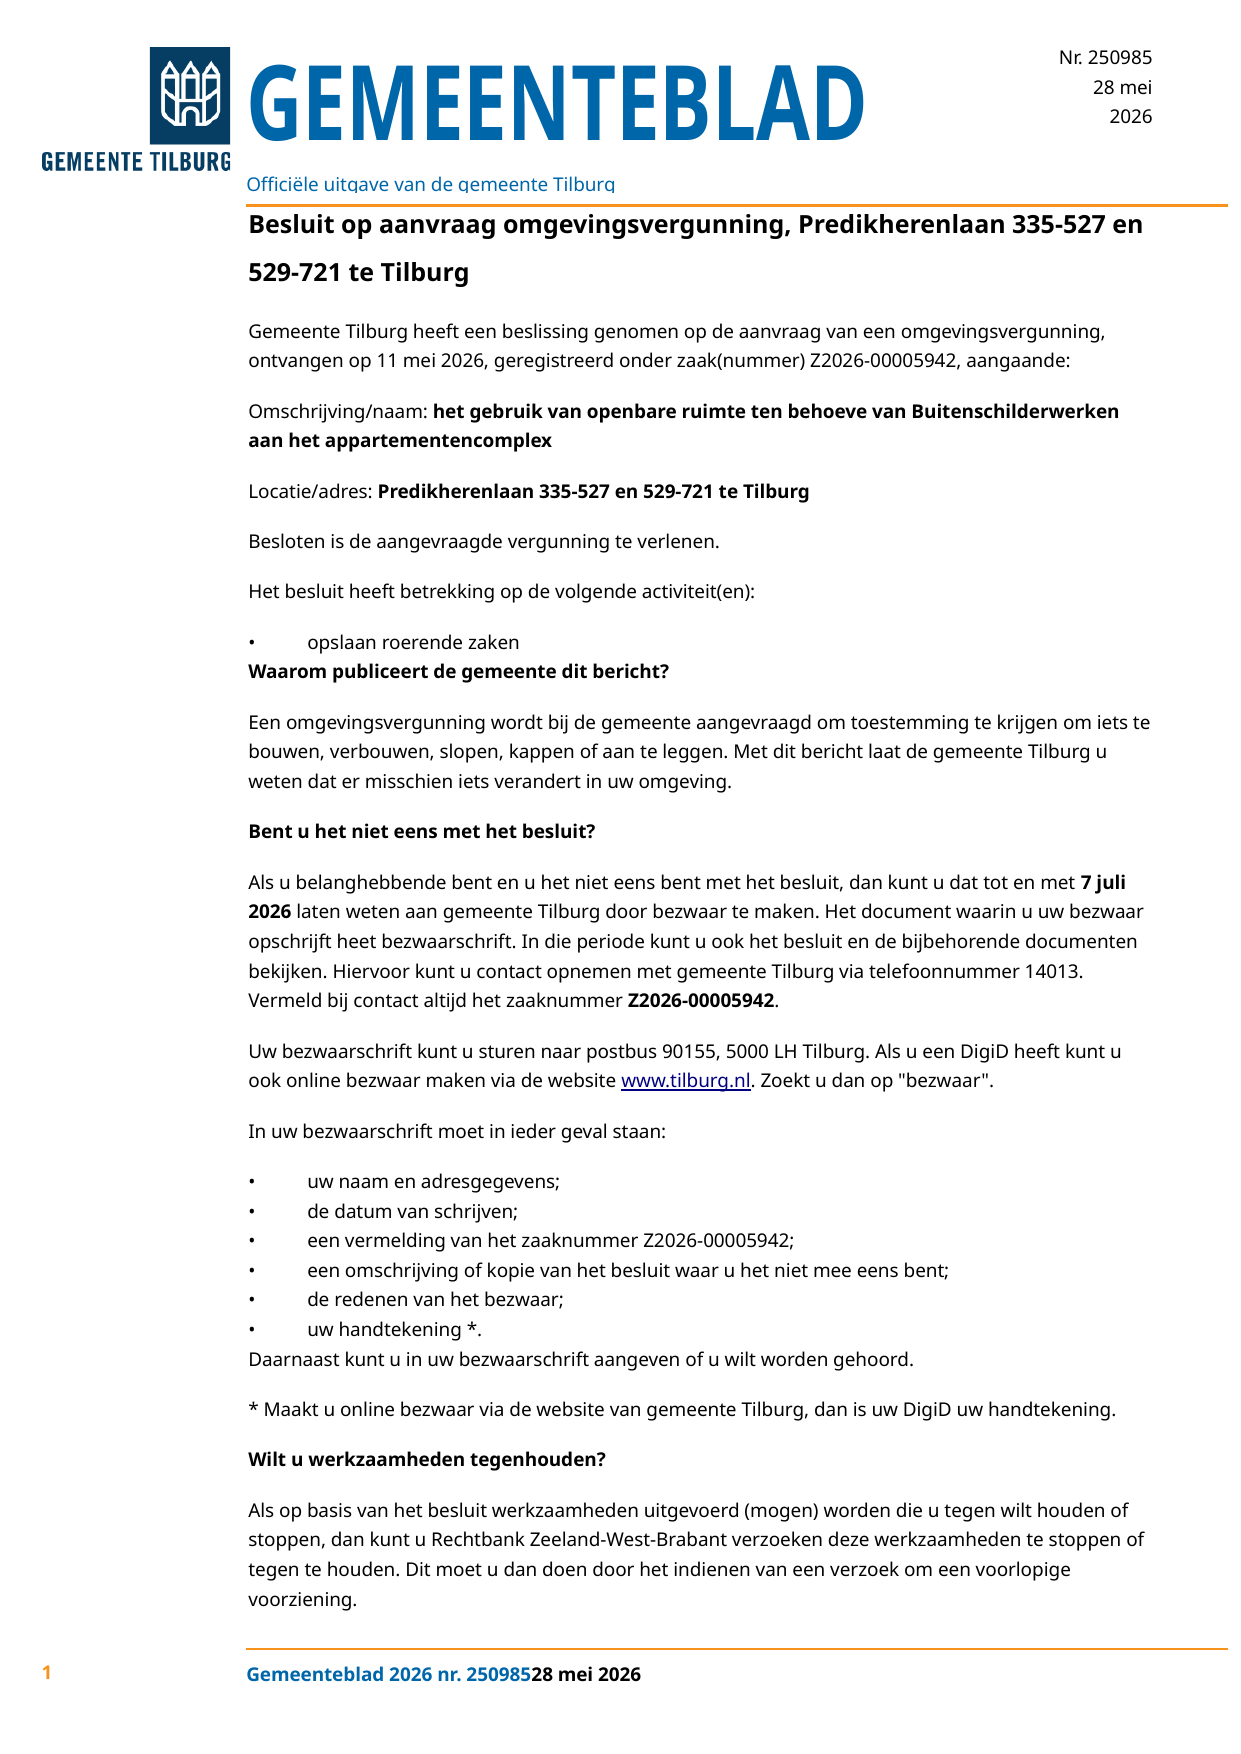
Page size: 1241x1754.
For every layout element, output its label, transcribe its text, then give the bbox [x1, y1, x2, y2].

text Een omgevingsvergunning wordt bij de gemeente aangevraagd om toestemming te krijgen om iets te bouwen, verbouwen, slopen, kappen of aan te leggen. Met dit bericht laat de gemeente Tilburg u weten dat er misschien iets verandert in uw omgeving. [248, 709, 1152, 794]
list een vermelding van het zaaknummer Z2026-00005942; [248, 1227, 1152, 1253]
text Omschrijving/naam: het gebruik van openbare ruimte ten behoeve van Buitenschilderwerken aan het appartementencomplex [248, 398, 1152, 453]
text In uw bezwaarschrift moet in ieder geval staan: [248, 1118, 1152, 1144]
text Het besluit heeft betrekking op de volgende activiteit(en): [248, 579, 1152, 604]
text Besluit op aanvraag omgevingsvergunning, Predikherenlaan 335-527 en 529-721 te Tilburg [248, 207, 1152, 288]
list de datum van schrijven; [248, 1198, 1152, 1224]
list uw naam en adresgegevens; [248, 1168, 1152, 1194]
text Locatie/adres: Predikherenlaan 335-527 en 529-721 te Tilburg [248, 478, 1152, 504]
text Waarom publiceert de gemeente dit bericht? [248, 659, 1152, 684]
text Wilt u werkzaamheden tegenhouden? [248, 1447, 1152, 1472]
text Gemeente Tilburg heeft een beslissing genomen op de aanvraag van een omgevingsvergunning, ontvangen op 11 mei 2026, geregistreerd onder zaak(nummer) Z2026-00005942, aangaande: [248, 318, 1152, 373]
text Als u belanghebbende bent en u het niet eens bent met het besluit, dan kunt u dat tot en met 7 juli 2026 laten weten aan gemeente Tilburg door bezwaar te maken. Het document waarin u uw bezwaar opschrijft heet bezwaarschrift. In die periode kunt u ook het besluit en de bijbehorende documenten bekijken. Hiervoor kunt u contact opnemen met gemeente Tilburg via telefoonnummer 14013. Vermeld bij contact altijd het zaaknummer Z2026-00005942. [248, 869, 1152, 1013]
text Daarnaast kunt u in uw bezwaarschrift aangeven of u wilt worden gehoord. [248, 1346, 1152, 1372]
list de redenen van het bezwaar; [248, 1287, 1152, 1312]
text Uw bezwaarschrift kunt u sturen naar postbus 90155, 5000 LH Tilburg. Als u een DigiD heeft kunt u ook online bezwaar maken via de website www.tilburg.nl. Zoekt u dan op "bezwaar". [248, 1038, 1152, 1093]
list opslaan roerende zaken [248, 629, 1152, 655]
text * Maakt u online bezwaar via de website van gemeente Tilburg, dan is uw DigiD uw handtekening. [248, 1396, 1152, 1422]
list uw handtekening *. [248, 1316, 1152, 1342]
picture [41, 47, 231, 172]
list een omschrijving of kopie van het besluit waar u het niet mee eens bent; [248, 1257, 1152, 1283]
text Bent u het niet eens met het besluit? [248, 819, 1152, 844]
text Besloten is de aangevraagde vergunning te verlenen. [248, 528, 1152, 554]
text Als op basis van het besluit werkzaamheden uitgevoerd (mogen) worden die u tegen wilt houden of stoppen, dan kunt u Rechtbank Zeeland-West-Brabant verzoeken deze werkzaamheden te stoppen of tegen te houden. Dit moet u dan doen door het indienen van een verzoek om een voorlopige voorziening. [248, 1497, 1152, 1612]
